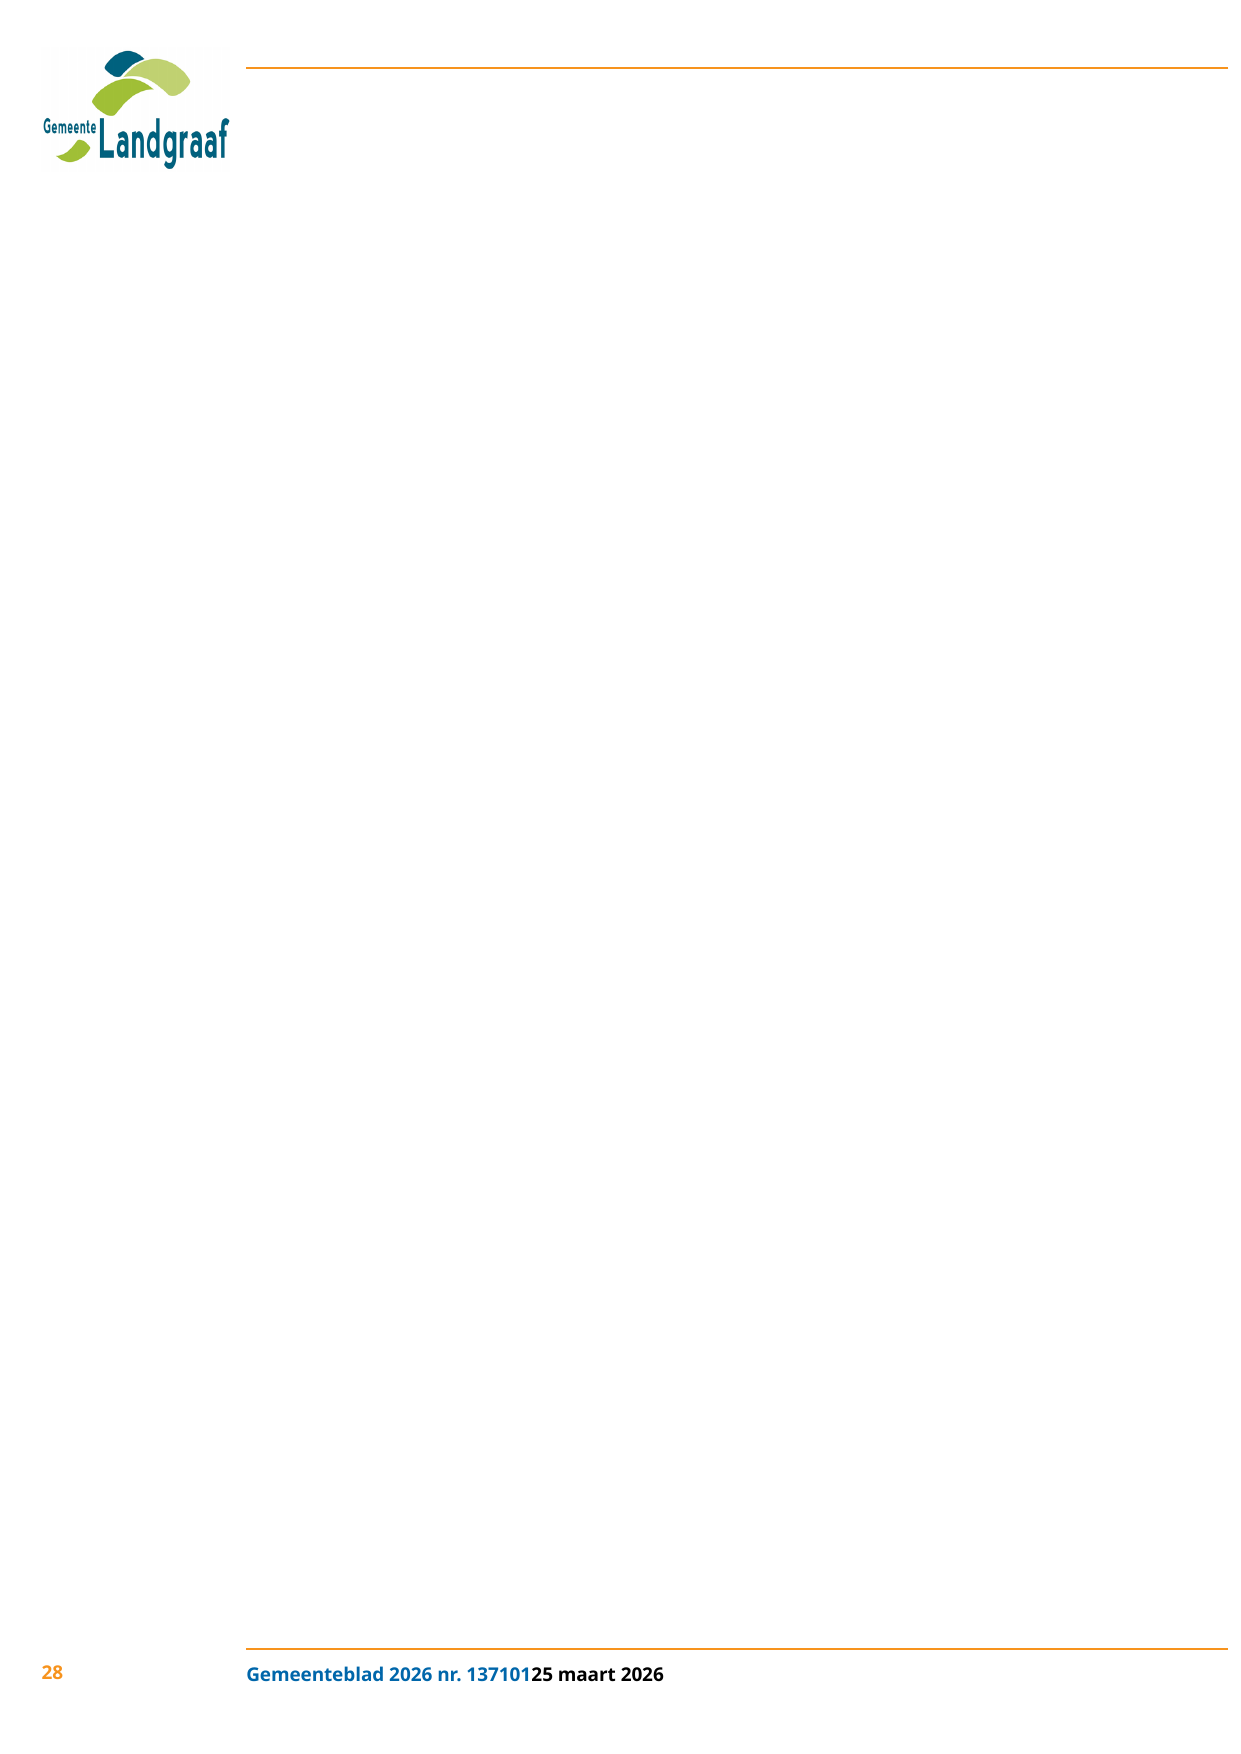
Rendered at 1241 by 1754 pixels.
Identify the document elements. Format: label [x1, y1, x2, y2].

picture [41, 47, 231, 172]
